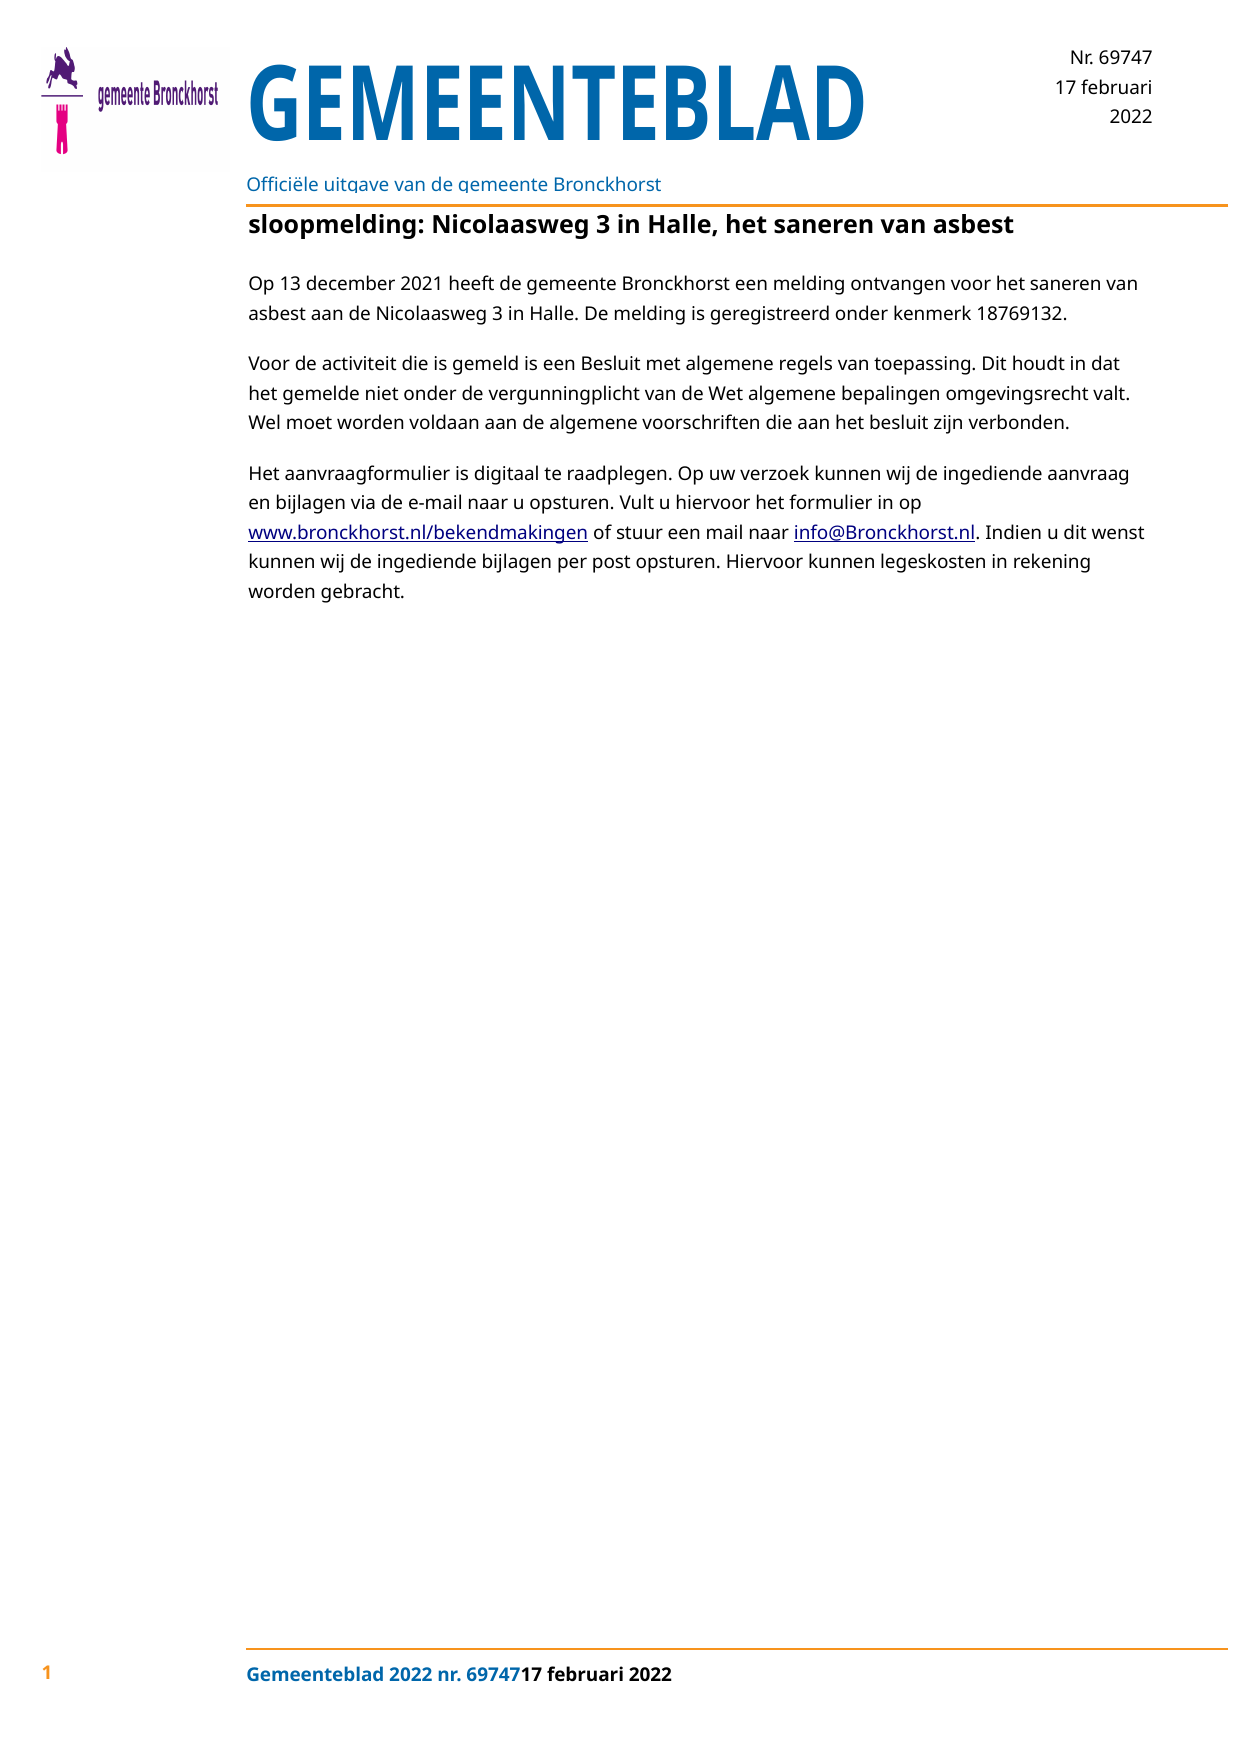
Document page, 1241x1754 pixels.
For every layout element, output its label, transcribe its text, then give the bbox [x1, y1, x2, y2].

text Op 13 december 2021 heeft de gemeente Bronckhorst een melding ontvangen voor het saneren van asbest aan de Nicolaasweg 3 in Halle. De melding is geregistreerd onder kenmerk 18769132. [248, 270, 1152, 326]
text Het aanvraagformulier is digitaal te raadplegen. Op uw verzoek kunnen wij de ingediende aanvraag en bijlagen via de e-mail naar u opsturen. Vult u hiervoor het formulier in op www.bronckhorst.nl/bekendmakingen of stuur een mail naar info@Bronckhorst.nl. Indien u dit wenst kunnen wij de ingediende bijlagen per post opsturen. Hiervoor kunnen legeskosten in rekening worden gebracht. [248, 460, 1152, 604]
text sloopmelding: Nicolaasweg 3 in Halle, het saneren van asbest [248, 207, 1152, 241]
text Voor de activiteit die is gemeld is een Besluit met algemene regels van toepassing. Dit houdt in dat het gemelde niet onder de vergunningplicht van de Wet algemene bepalingen omgevingsrecht valt. Wel moet worden voldaan aan de algemene voorschriften die aan het besluit zijn verbonden. [248, 350, 1152, 435]
picture [41, 47, 231, 172]
